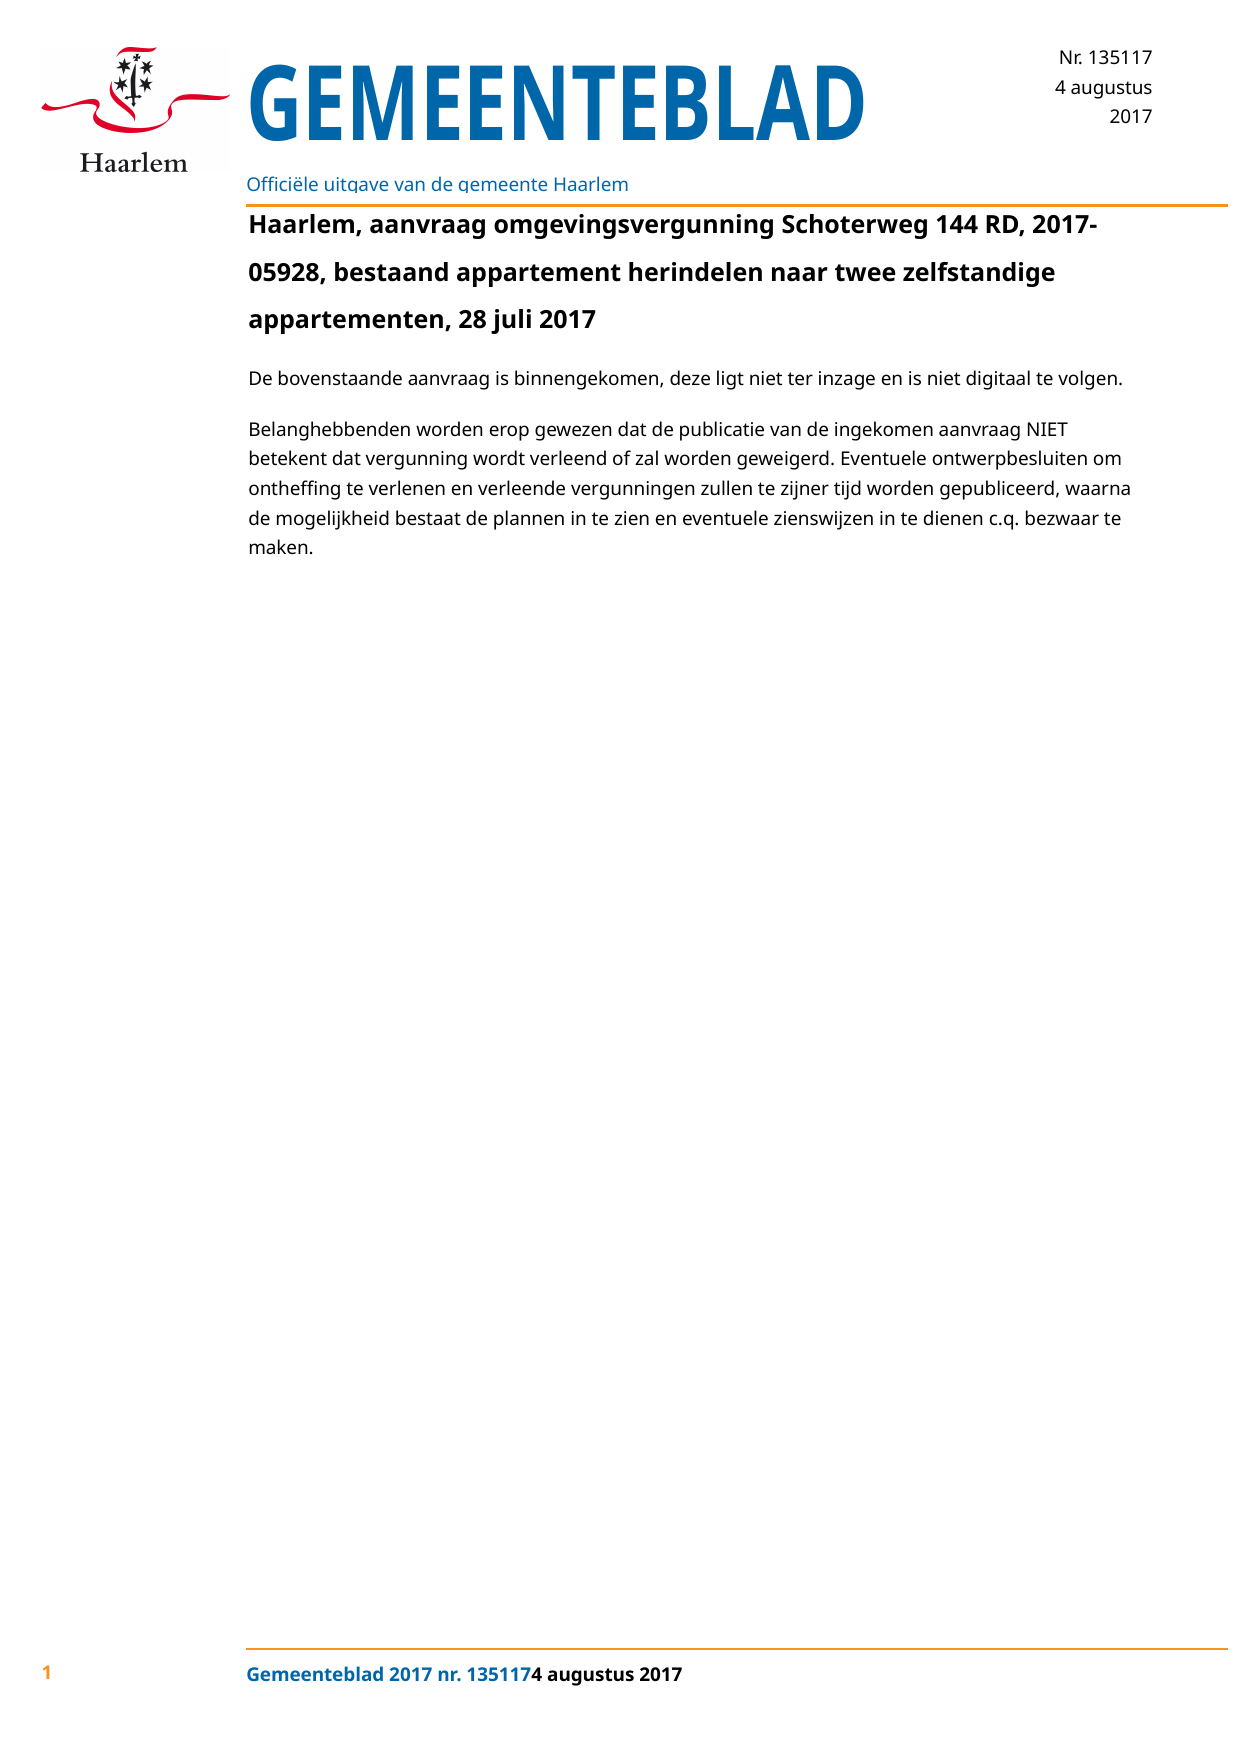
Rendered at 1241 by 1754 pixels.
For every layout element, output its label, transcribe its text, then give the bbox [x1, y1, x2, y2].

text Belanghebbenden worden erop gewezen dat de publicatie van de ingekomen aanvraag NIET betekent dat vergunning wordt verleend of zal worden geweigerd. Eventuele ontwerpbesluiten om ontheffing te verlenen en verleende vergunningen zullen te zijner tijd worden gepubliceerd, waarna de mogelijkheid bestaat de plannen in te zien en eventuele zienswijzen in te dienen c.q. bezwaar te maken. [248, 416, 1152, 560]
text Haarlem, aanvraag omgevingsvergunning Schoterweg 144 RD, 2017-05928, bestaand appartement herindelen naar twee zelfstandige appartementen, 28 juli 2017 [248, 207, 1152, 336]
picture [41, 47, 231, 172]
text De bovenstaande aanvraag is binnengekomen, deze ligt niet ter inzage en is niet digitaal te volgen. [248, 366, 1152, 391]
